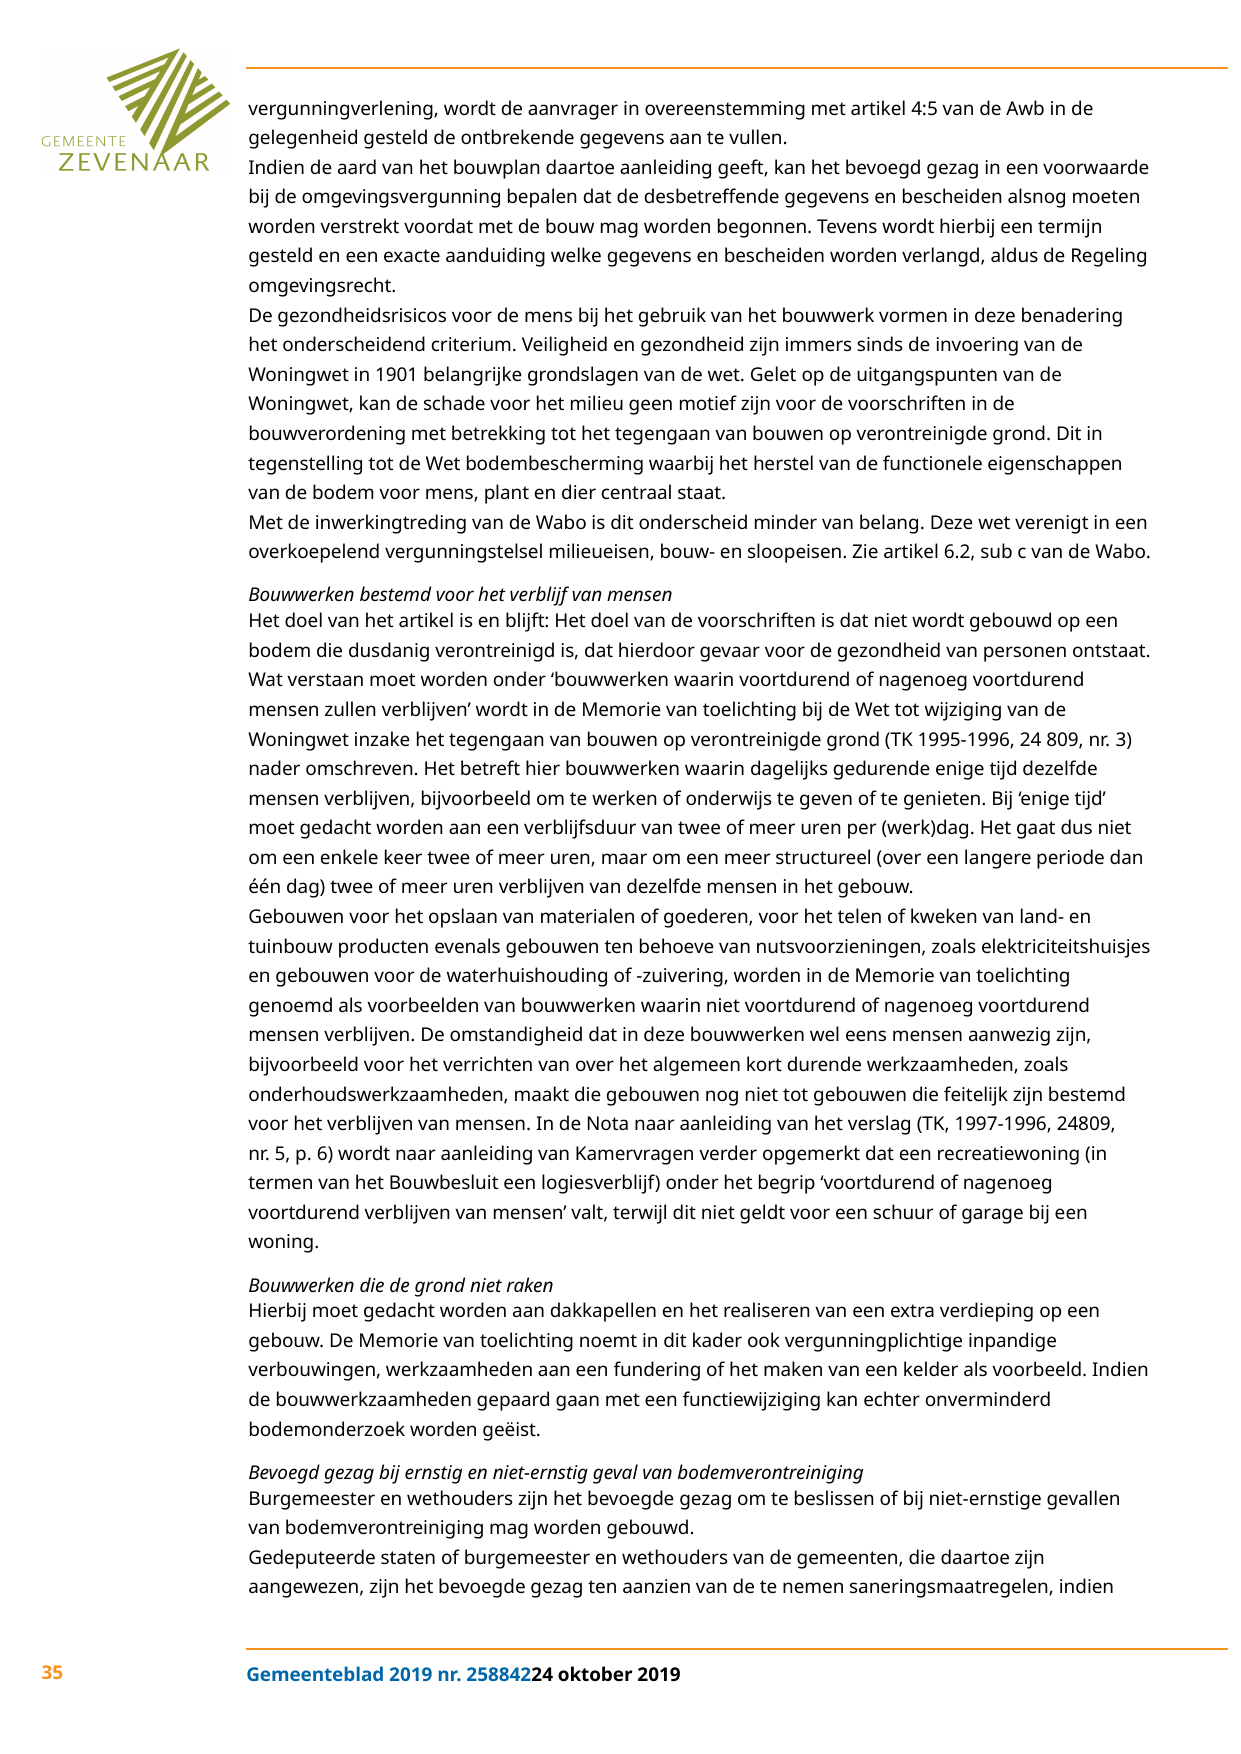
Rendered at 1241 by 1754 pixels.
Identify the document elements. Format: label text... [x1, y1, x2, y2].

text vergunningverlening, wordt de aanvrager in overeenstemming met artikel 4:5 van de Awb in de gelegenheid gesteld de ontbrekende gegevens aan te vullen. [248, 95, 1152, 150]
text Bevoegd gezag bij ernstig en niet-ernstig geval van bodemverontreiniging [248, 1459, 1152, 1485]
text Bouwwerken bestemd voor het verblijf van mensen [248, 582, 1152, 607]
text Wat verstaan moet worden onder ‘bouwwerken waarin voortdurend of nagenoeg voortdurend mensen zullen verblijven’ wordt in de Memorie van toelichting bij de Wet tot wijziging van de Woningwet inzake het tegengaan van bouwen op verontreinigde grond (TK 1995-1996, 24 809, nr. 3) nader omschreven. Het betreft hier bouwwerken waarin dagelijks gedurende enige tijd dezelfde mensen verblijven, bijvoorbeeld om te werken of onderwijs te geven of te genieten. Bij ‘enige tijd’ moet gedacht worden aan een verblijfsduur van twee of meer uren per (werk)dag. Het gaat dus niet om een enkele keer twee of meer uren, maar om een meer structureel (over een langere periode dan één dag) twee of meer uren verblijven van dezelfde mensen in het gebouw. [248, 667, 1152, 899]
text Hierbij moet gedacht worden aan dakkapellen en het realiseren van een extra verdieping op een gebouw. De Memorie van toelichting noemt in dit kader ook vergunningplichtige inpandige verbouwingen, werkzaamheden aan een fundering of het maken van een kelder als voorbeeld. Indien de bouwwerkzaamheden gepaard gaan met een functiewijziging kan echter onverminderd bodemonderzoek worden geëist. [248, 1297, 1152, 1442]
text De gezondheidsrisicos voor de mens bij het gebruik van het bouwwerk vormen in deze benadering het onderscheidend criterium. Veiligheid en gezondheid zijn immers sinds de invoering van de Woningwet in 1901 belangrijke grondslagen van de wet. Gelet op de uitgangspunten van de Woningwet, kan de schade voor het milieu geen motief zijn voor de voorschriften in de bouwverordening met betrekking tot het tegengaan van bouwen op verontreinigde grond. Dit in tegenstelling tot de Wet bodembescherming waarbij het herstel van de functionele eigenschappen van de bodem voor mens, plant en dier centraal staat. [248, 302, 1152, 505]
text Gebouwen voor het opslaan van materialen of goederen, voor het telen of kweken van land- en tuinbouw producten evenals gebouwen ten behoeve van nutsvoorzieningen, zoals elektriciteitshuisjes en gebouwen voor de waterhuishouding of -zuivering, worden in de Memorie van toelichting genoemd als voorbeelden van bouwwerken waarin niet voortdurend of nagenoeg voortdurend mensen verblijven. De omstandigheid dat in deze bouwwerken wel eens mensen aanwezig zijn, bijvoorbeeld voor het verrichten van over het algemeen kort durende werkzaamheden, zoals onderhoudswerkzaamheden, maakt die gebouwen nog niet tot gebouwen die feitelijk zijn bestemd voor het verblijven van mensen. In de Nota naar aanleiding van het verslag (TK, 1997-1996, 24809, nr. 5, p. 6) wordt naar aanleiding van Kamervragen verder opgemerkt dat een recreatiewoning (in termen van het Bouwbesluit een logiesverblijf) onder het begrip ‘voortdurend of nagenoeg voortdurend verblijven van mensen’ valt, terwijl dit niet geldt voor een schuur of garage bij een woning. [248, 903, 1152, 1254]
picture [41, 47, 231, 172]
text Bouwwerken die de grond niet raken [248, 1272, 1152, 1297]
text Burgemeester en wethouders zijn het bevoegde gezag om te beslissen of bij niet-ernstige gevallen van bodemverontreiniging mag worden gebouwd. [248, 1485, 1152, 1540]
text Met de inwerkingtreding van de Wabo is dit onderscheid minder van belang. Deze wet verenigt in een overkoepelend vergunningstelsel milieueisen, bouw- en sloopeisen. Zie artikel 6.2, sub c van de Wabo. [248, 509, 1152, 564]
text Gedeputeerde staten of burgemeester en wethouders van de gemeenten, die daartoe zijn aangewezen, zijn het bevoegde gezag ten aanzien van de te nemen saneringsmaatregelen, indien [248, 1544, 1152, 1599]
text Indien de aard van het bouwplan daartoe aanleiding geeft, kan het bevoegd gezag in een voorwaarde bij de omgevingsvergunning bepalen dat de desbetreffende gegevens en bescheiden alsnog moeten worden verstrekt voordat met de bouw mag worden begonnen. Tevens wordt hierbij een termijn gesteld en een exacte aanduiding welke gegevens en bescheiden worden verlangd, aldus de Regeling omgevingsrecht. [248, 154, 1152, 298]
text Het doel van het artikel is en blijft: Het doel van de voorschriften is dat niet wordt gebouwd op een bodem die dusdanig verontreinigd is, dat hierdoor gevaar voor de gezondheid van personen ontstaat. [248, 607, 1152, 663]
